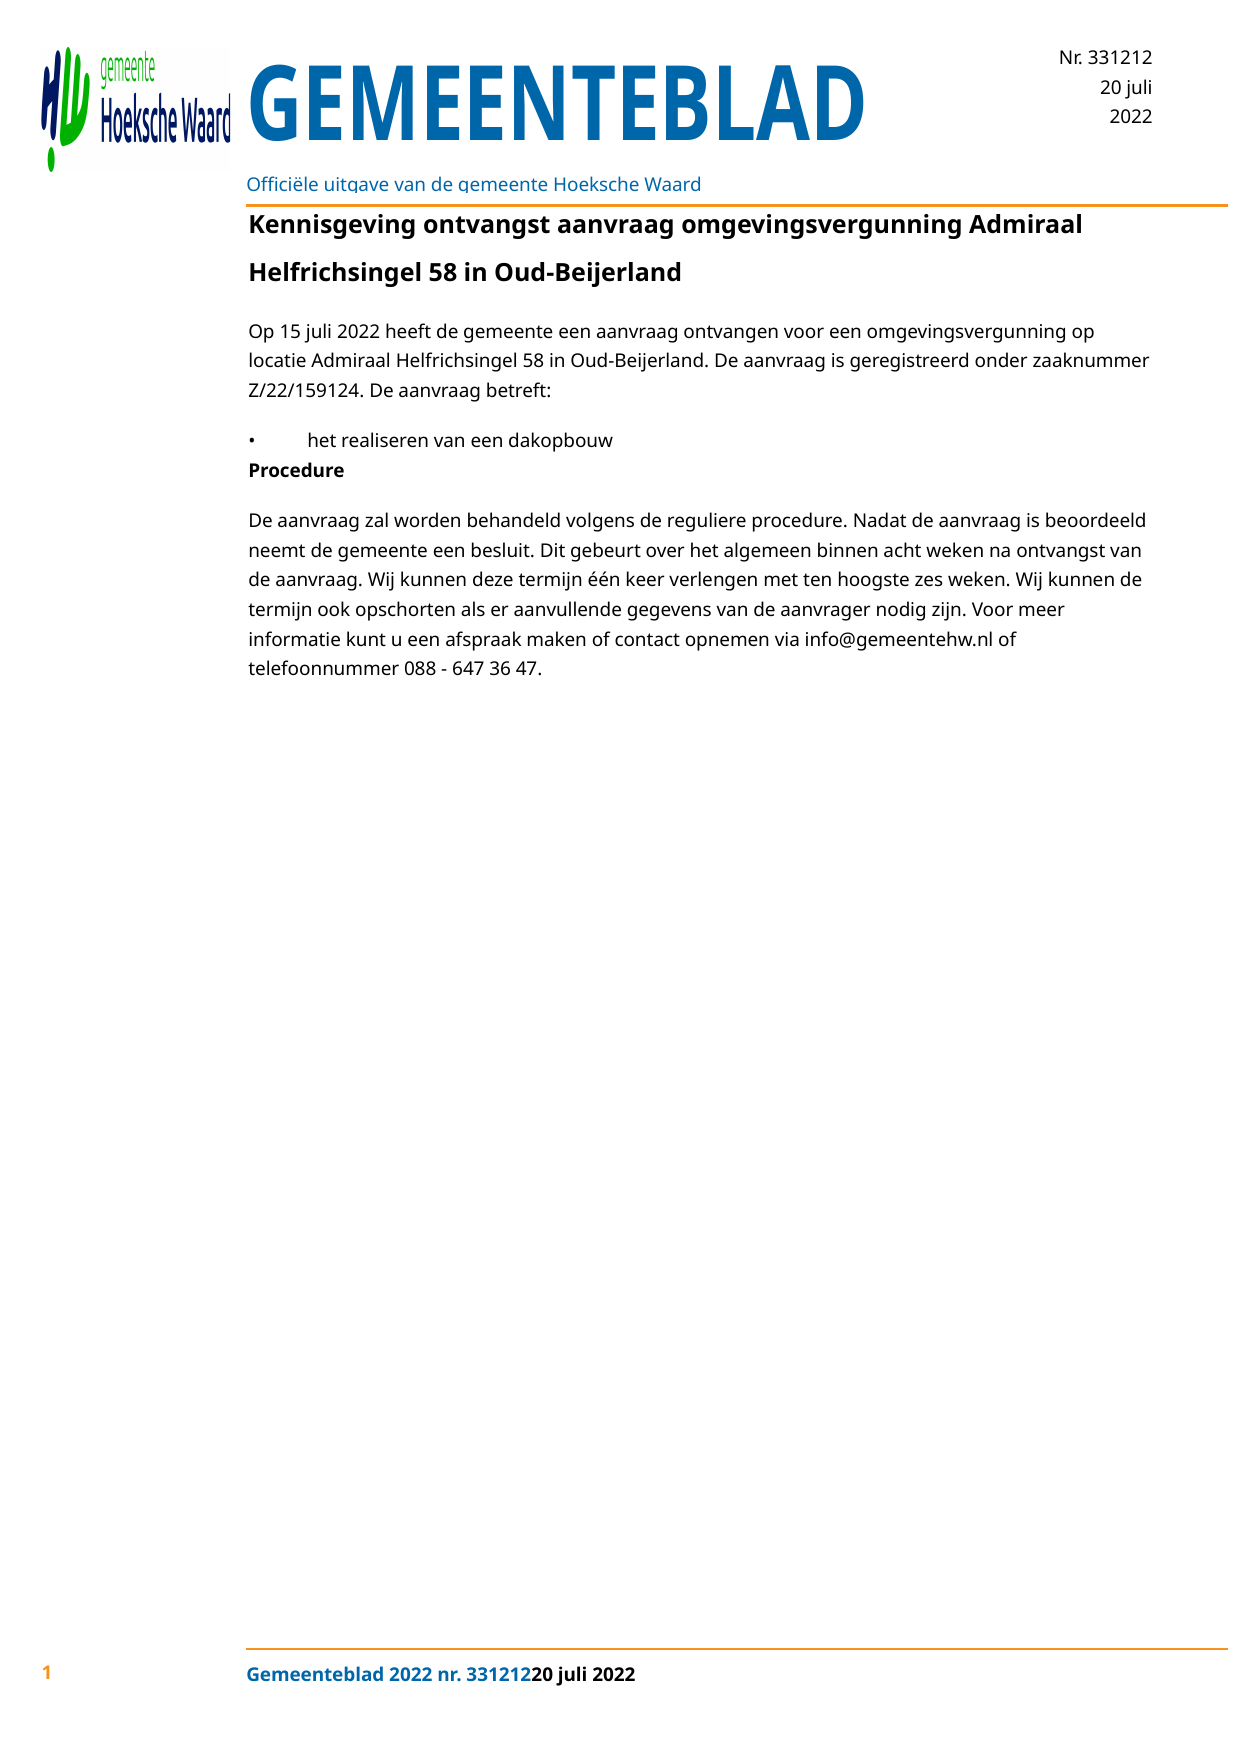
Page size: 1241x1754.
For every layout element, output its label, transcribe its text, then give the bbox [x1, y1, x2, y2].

list het realiseren van een dakopbouw [248, 427, 1152, 453]
text De aanvraag zal worden behandeld volgens de reguliere procedure. Nadat de aanvraag is beoordeeld neemt de gemeente een besluit. Dit gebeurt over het algemeen binnen acht weken na ontvangst van de aanvraag. Wij kunnen deze termijn één keer verlengen met ten hoogste zes weken. Wij kunnen de termijn ook opschorten als er aanvullende gegevens van de aanvrager nodig zijn. Voor meer informatie kunt u een afspraak maken of contact opnemen via info@gemeentehw.nl of telefoonnummer 088 - 647 36 47. [248, 507, 1152, 681]
text Op 15 juli 2022 heeft de gemeente een aanvraag ontvangen voor een omgevingsvergunning op locatie Admiraal Helfrichsingel 58 in Oud-Beijerland. De aanvraag is geregistreerd onder zaaknummer Z/22/159124. De aanvraag betreft: [248, 318, 1152, 403]
text Kennisgeving ontvangst aanvraag omgevingsvergunning Admiraal Helfrichsingel 58 in Oud-Beijerland [248, 207, 1152, 288]
text Procedure [248, 457, 1152, 483]
picture [41, 47, 231, 172]
